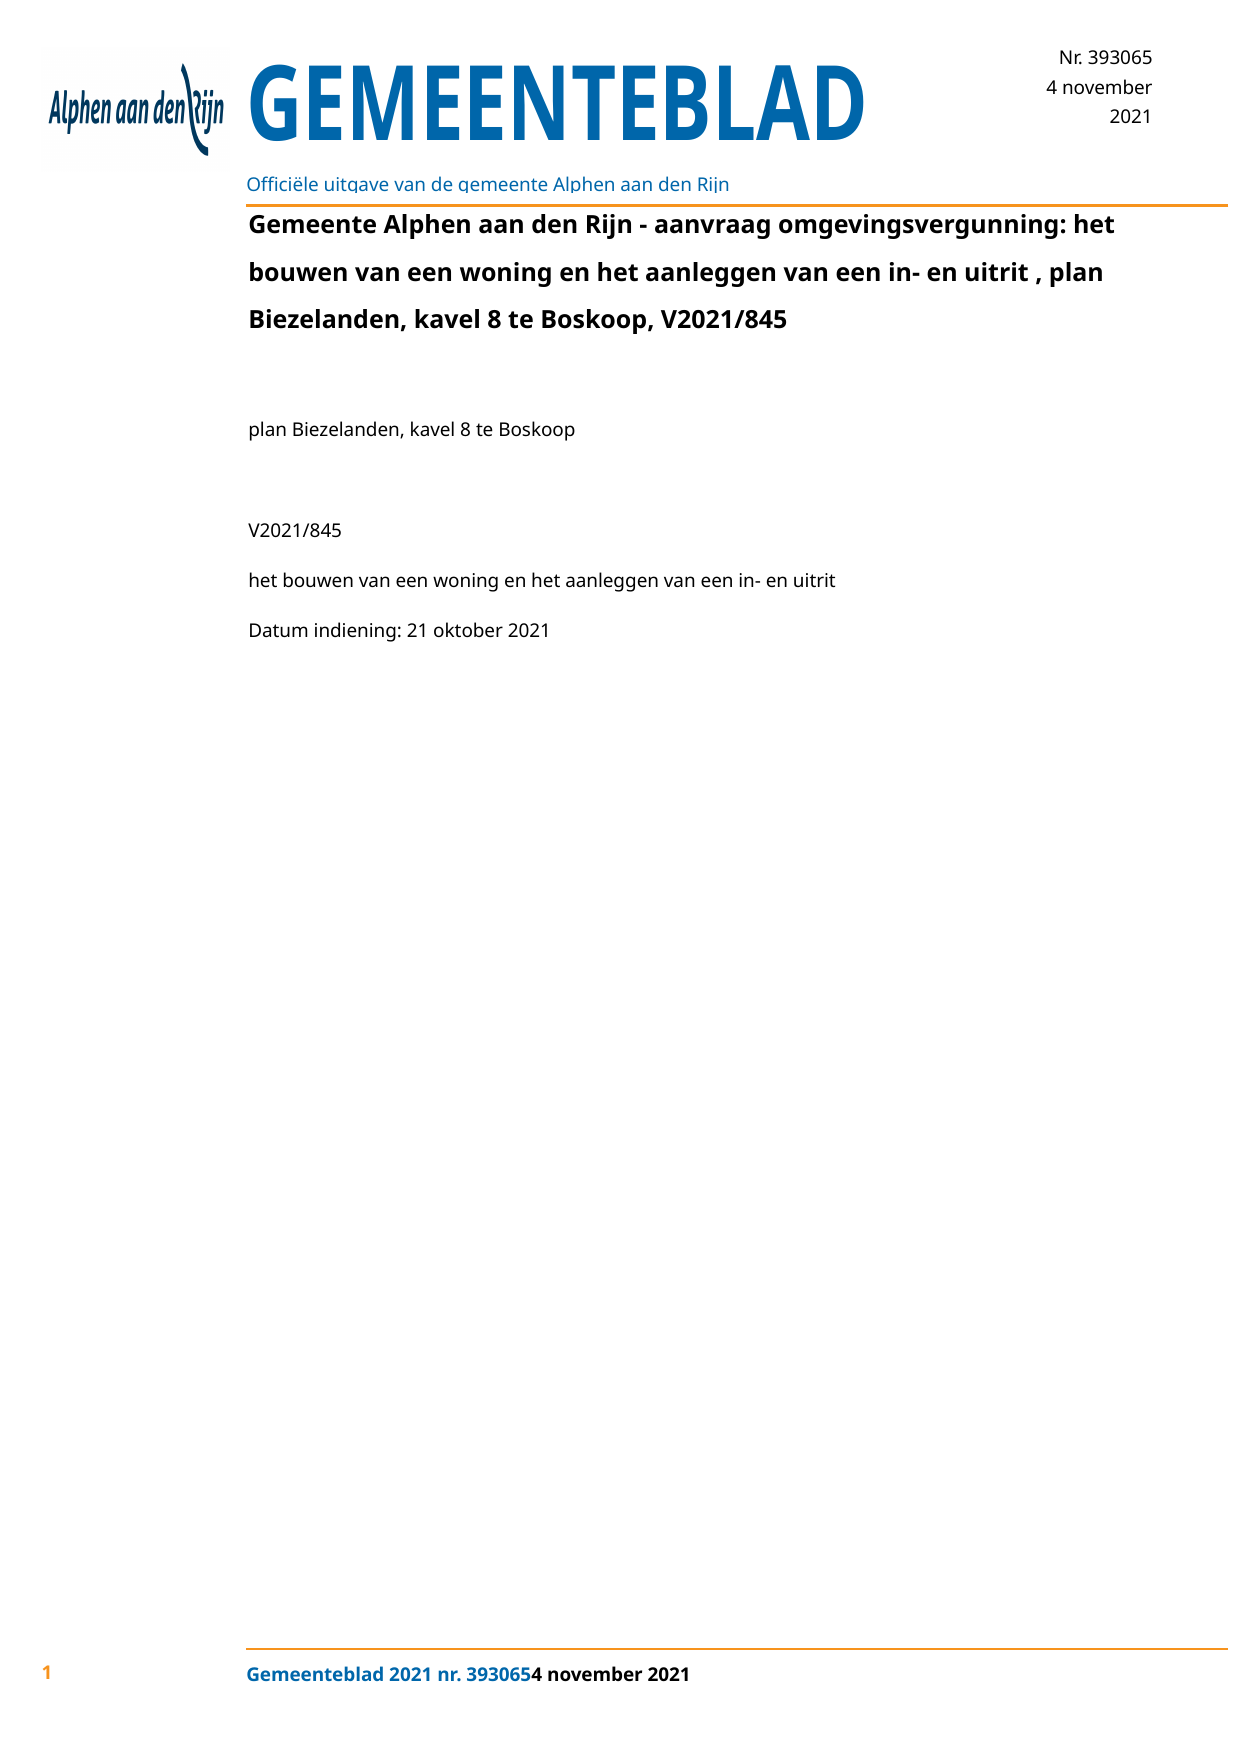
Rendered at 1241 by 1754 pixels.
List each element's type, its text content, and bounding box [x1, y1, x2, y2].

text Datum indiening: 21 oktober 2021 [248, 618, 1152, 643]
picture [41, 47, 231, 172]
text plan Biezelanden, kavel 8 te Boskoop [248, 416, 1152, 442]
text Gemeente Alphen aan den Rijn - aanvraag omgevingsvergunning: het bouwen van een woning en het aanleggen van een in- en uitrit , plan Biezelanden, kavel 8 te Boskoop, V2021/845 [248, 207, 1152, 336]
text het bouwen van een woning en het aanleggen van een in- en uitrit [248, 567, 1152, 593]
text V2021/845 [248, 517, 1152, 542]
